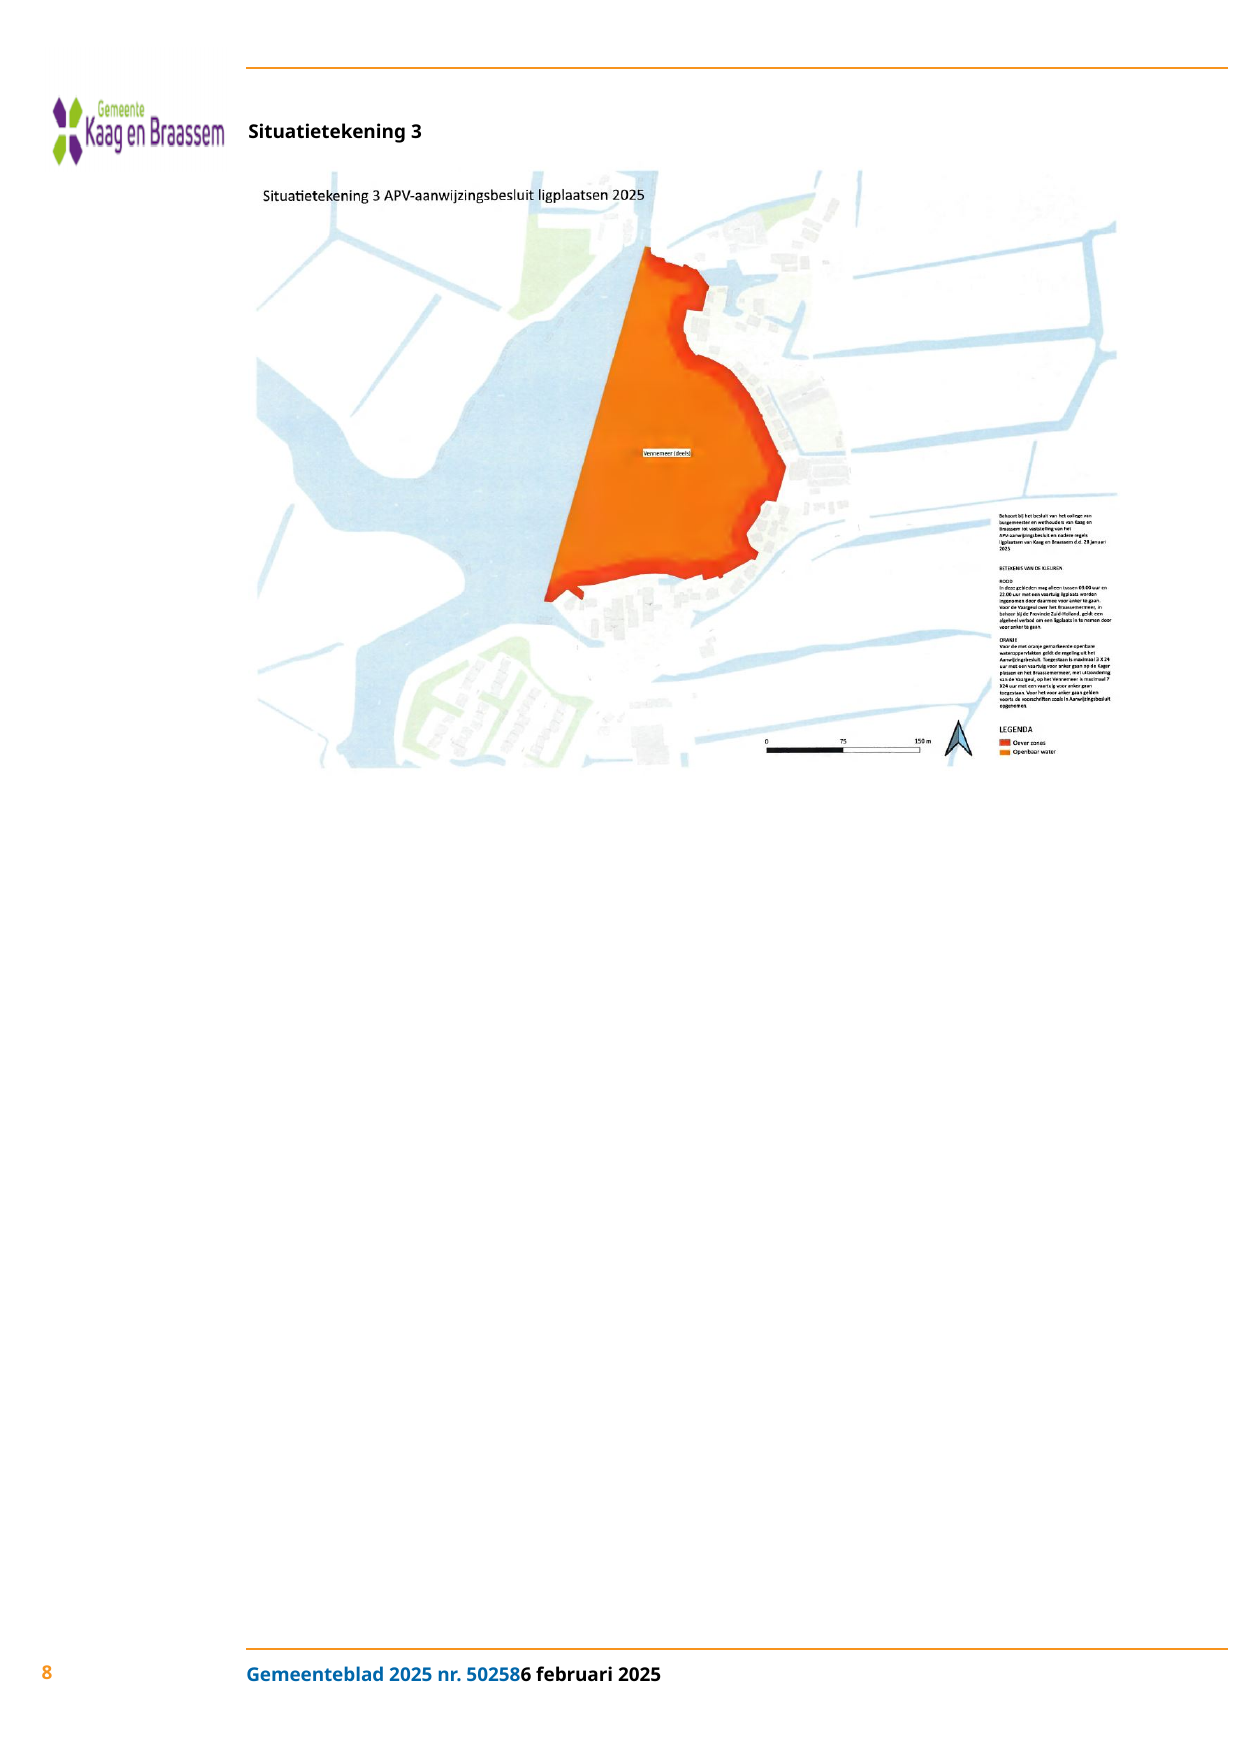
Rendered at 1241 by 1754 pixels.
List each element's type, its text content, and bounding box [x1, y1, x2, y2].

picture [248, 144, 1152, 785]
picture [41, 47, 231, 172]
text Situatietekening 3 [248, 116, 1152, 144]
